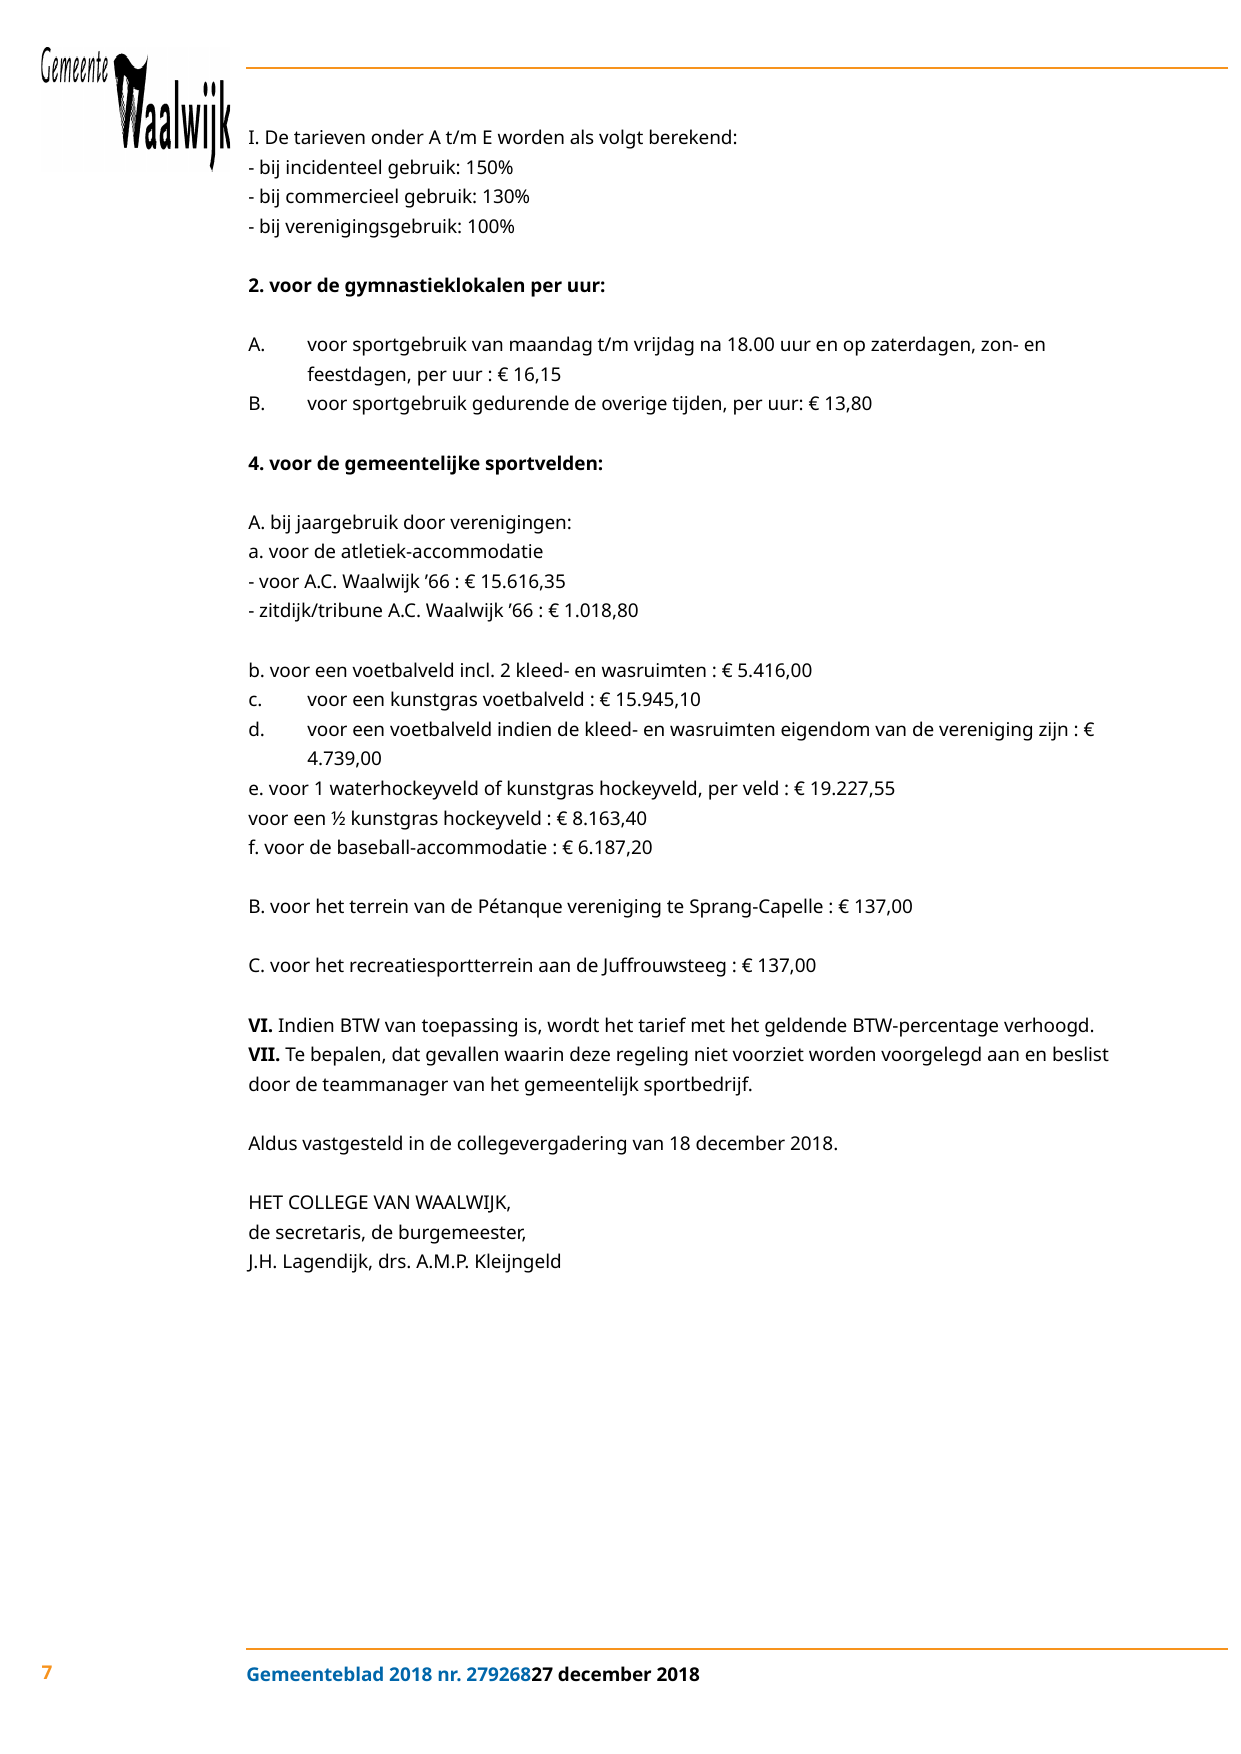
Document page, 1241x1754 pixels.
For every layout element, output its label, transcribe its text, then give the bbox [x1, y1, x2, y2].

text - bij verenigingsgebruik: 100% [248, 213, 1152, 239]
text b. voor een voetbalveld incl. 2 kleed- en wasruimten : € 5.416,00 [248, 657, 1152, 683]
text a. voor de atletiek-accommodatie [248, 538, 1152, 564]
list voor sportgebruik gedurende de overige tijden, per uur: € 13,80 [248, 391, 1152, 416]
text voor een ½ kunstgras hockeyveld : € 8.163,40 [248, 805, 1152, 831]
text B. voor het terrein van de Pétanque vereniging te Sprang-Capelle : € 137,00 [248, 893, 1152, 919]
text A. bij jaargebruik door verenigingen: [248, 509, 1152, 535]
text e. voor 1 waterhockeyveld of kunstgras hockeyveld, per veld : € 19.227,55 [248, 775, 1152, 801]
text J.H. Lagendijk, drs. A.M.P. Kleijngeld [248, 1248, 1152, 1274]
text I. De tarieven onder A t/m E worden als volgt berekend: [248, 124, 1152, 150]
list voor een kunstgras voetbalveld : € 15.945,10 [248, 686, 1152, 712]
text f. voor de baseball-accommodatie : € 6.187,20 [248, 834, 1152, 860]
text HET COLLEGE VAN WAALWIJK, [248, 1189, 1152, 1215]
text Aldus vastgesteld in de collegevergadering van 18 december 2018. [248, 1130, 1152, 1156]
list voor sportgebruik van maandag t/m vrijdag na 18.00 uur en op zaterdagen, zon- en feestdagen, per uur : € 16,15 [248, 331, 1152, 387]
picture [41, 47, 231, 172]
text VI. Indien BTW van toepassing is, wordt het tarief met het geldende BTW-percentage verhoogd. [248, 1012, 1152, 1038]
list voor een voetbalveld indien de kleed- en wasruimten eigendom van de vereniging zijn : € 4.739,00 [248, 716, 1152, 771]
text - bij incidenteel gebruik: 150% [248, 154, 1152, 180]
text - voor A.C. Waalwijk ’66 : € 15.616,35 [248, 568, 1152, 594]
text 4. voor de gemeentelijke sportvelden: [248, 450, 1152, 476]
text de secretaris, de burgemeester, [248, 1219, 1152, 1245]
text - zitdijk/tribune A.C. Waalwijk ’66 : € 1.018,80 [248, 598, 1152, 623]
text 2. voor de gymnastieklokalen per uur: [248, 272, 1152, 298]
text - bij commercieel gebruik: 130% [248, 183, 1152, 209]
text C. voor het recreatiesportterrein aan de Juffrouwsteeg : € 137,00 [248, 953, 1152, 978]
text VII. Te bepalen, dat gevallen waarin deze regeling niet voorziet worden voorgelegd aan en beslist door de teammanager van het gemeentelijk sportbedrijf. [248, 1041, 1152, 1097]
